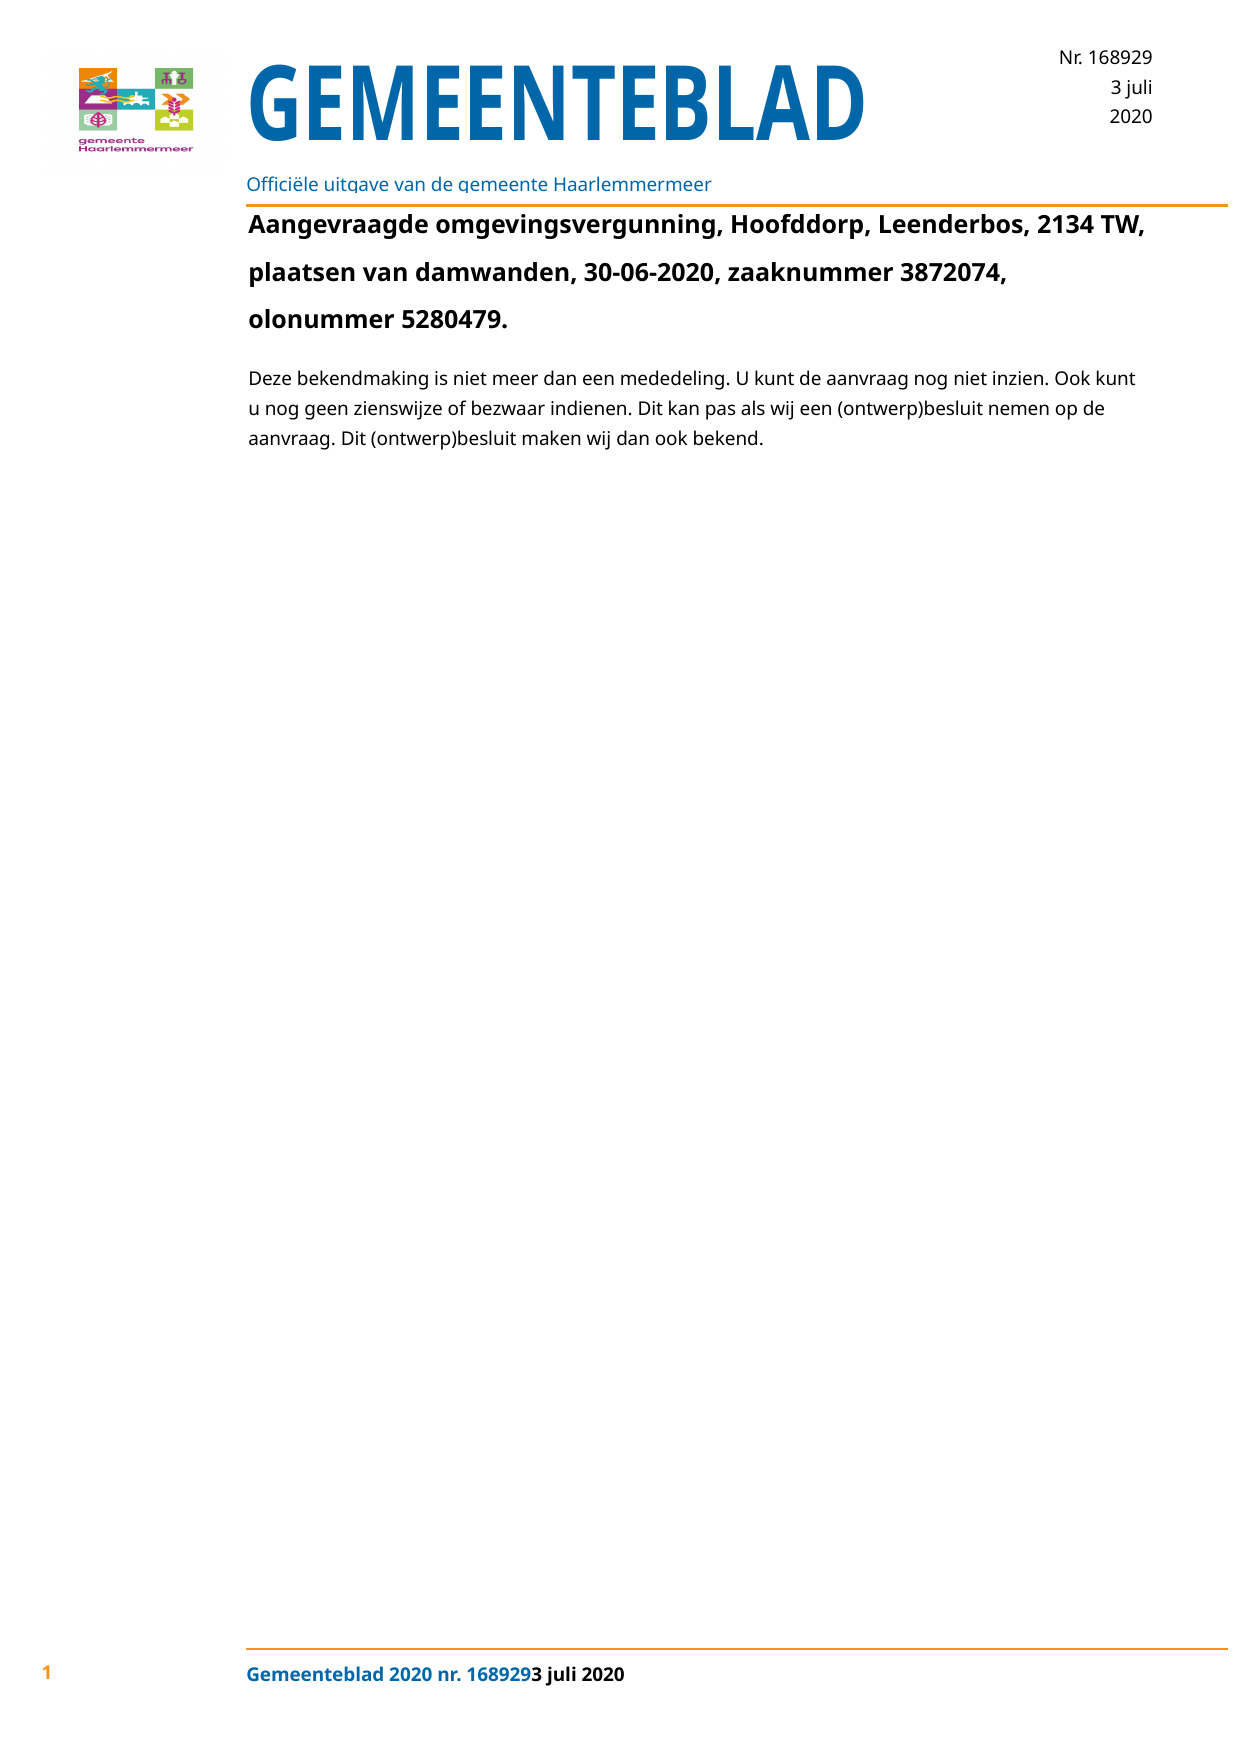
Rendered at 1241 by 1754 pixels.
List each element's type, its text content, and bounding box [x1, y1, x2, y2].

picture [41, 47, 231, 172]
text Deze bekendmaking is niet meer dan een mededeling. U kunt de aanvraag nog niet inzien. Ook kunt u nog geen zienswijze of bezwaar indienen. Dit kan pas als wij een (ontwerp)besluit nemen op de aanvraag. Dit (ontwerp)besluit maken wij dan ook bekend. [248, 366, 1152, 450]
text Aangevraagde omgevingsvergunning, Hoofddorp, Leenderbos, 2134 TW, plaatsen van damwanden, 30-06-2020, zaaknummer 3872074, olonummer 5280479. [248, 207, 1152, 336]
